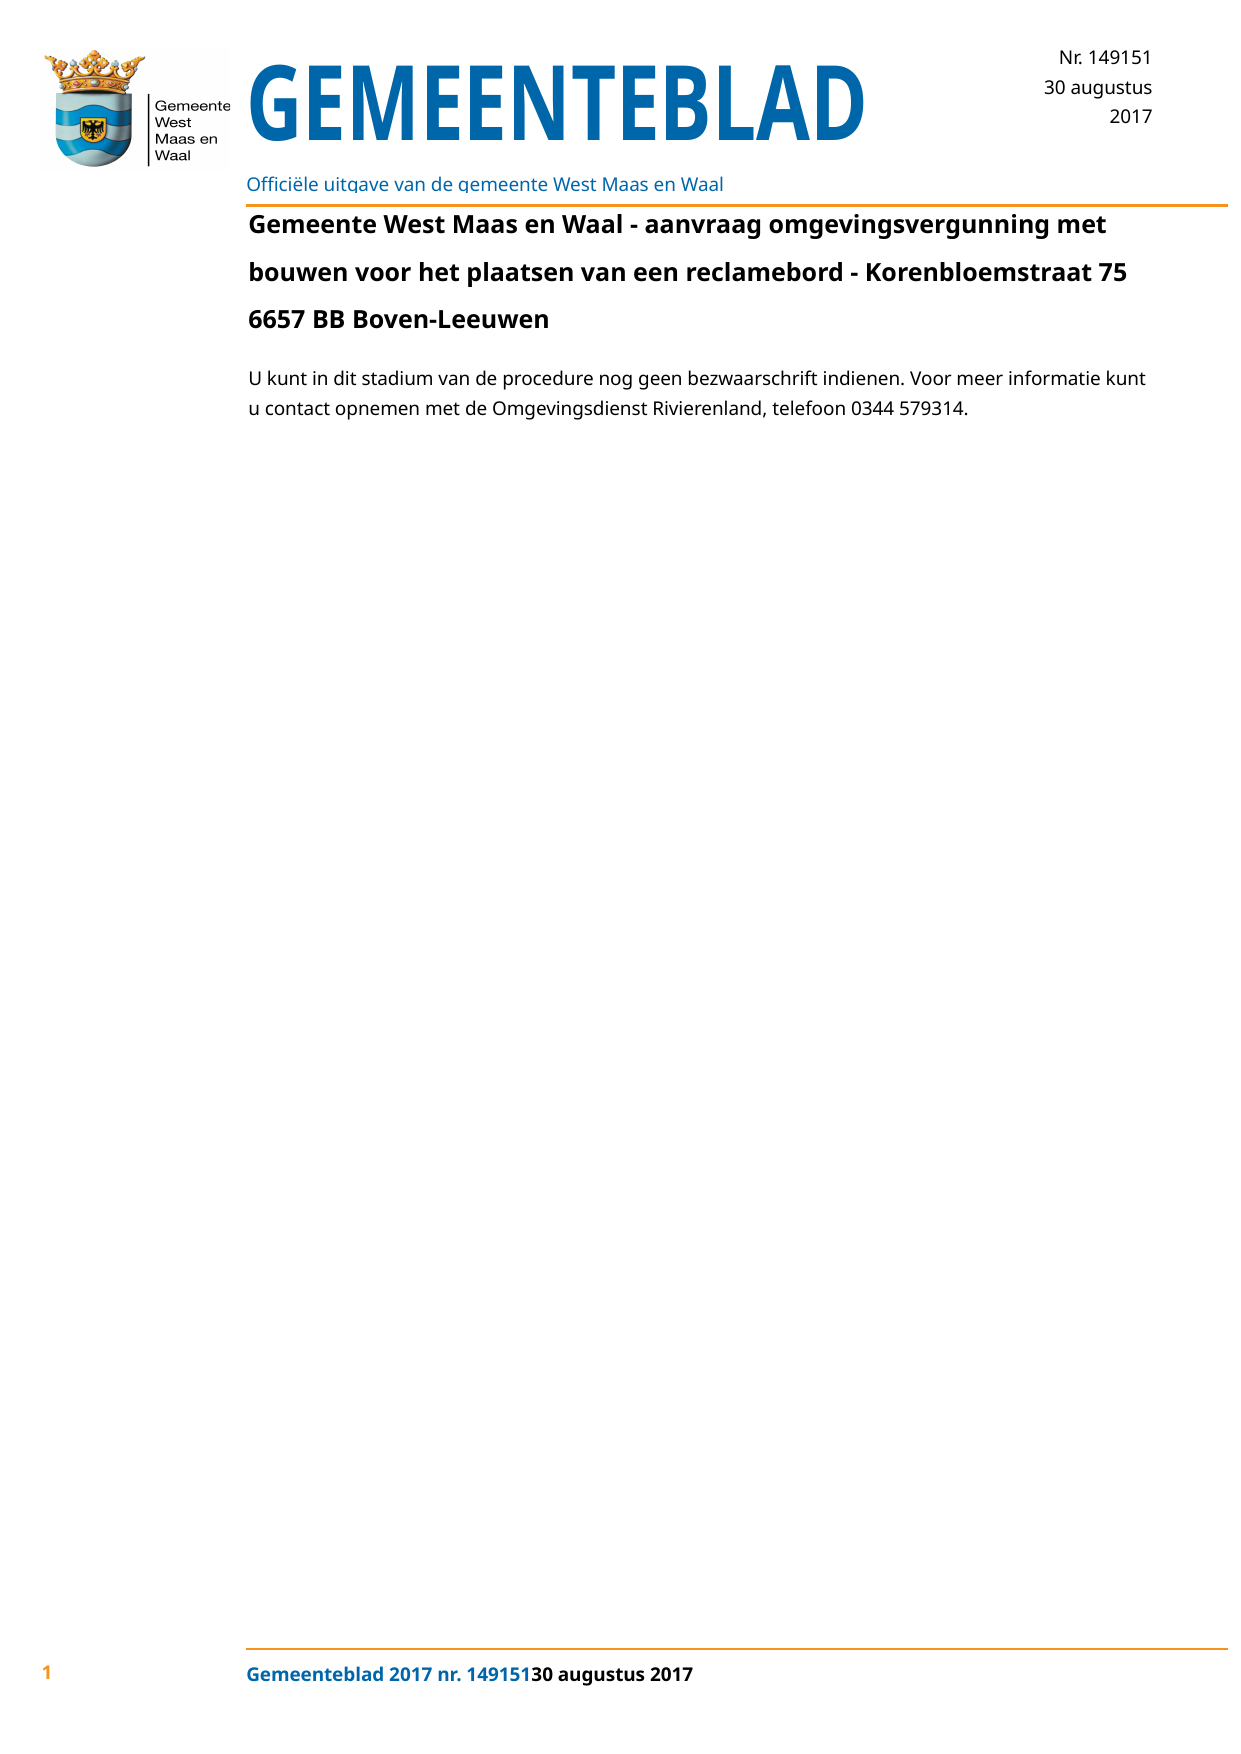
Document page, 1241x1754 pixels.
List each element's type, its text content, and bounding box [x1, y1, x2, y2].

picture [41, 47, 231, 172]
text Gemeente West Maas en Waal - aanvraag omgevingsvergunning met bouwen voor het plaatsen van een reclamebord - Korenbloemstraat 75 6657 BB Boven-Leeuwen [248, 207, 1152, 336]
text U kunt in dit stadium van de procedure nog geen bezwaarschrift indienen. Voor meer informatie kunt u contact opnemen met de Omgevingsdienst Rivierenland, telefoon 0344 579314. [248, 366, 1152, 421]
